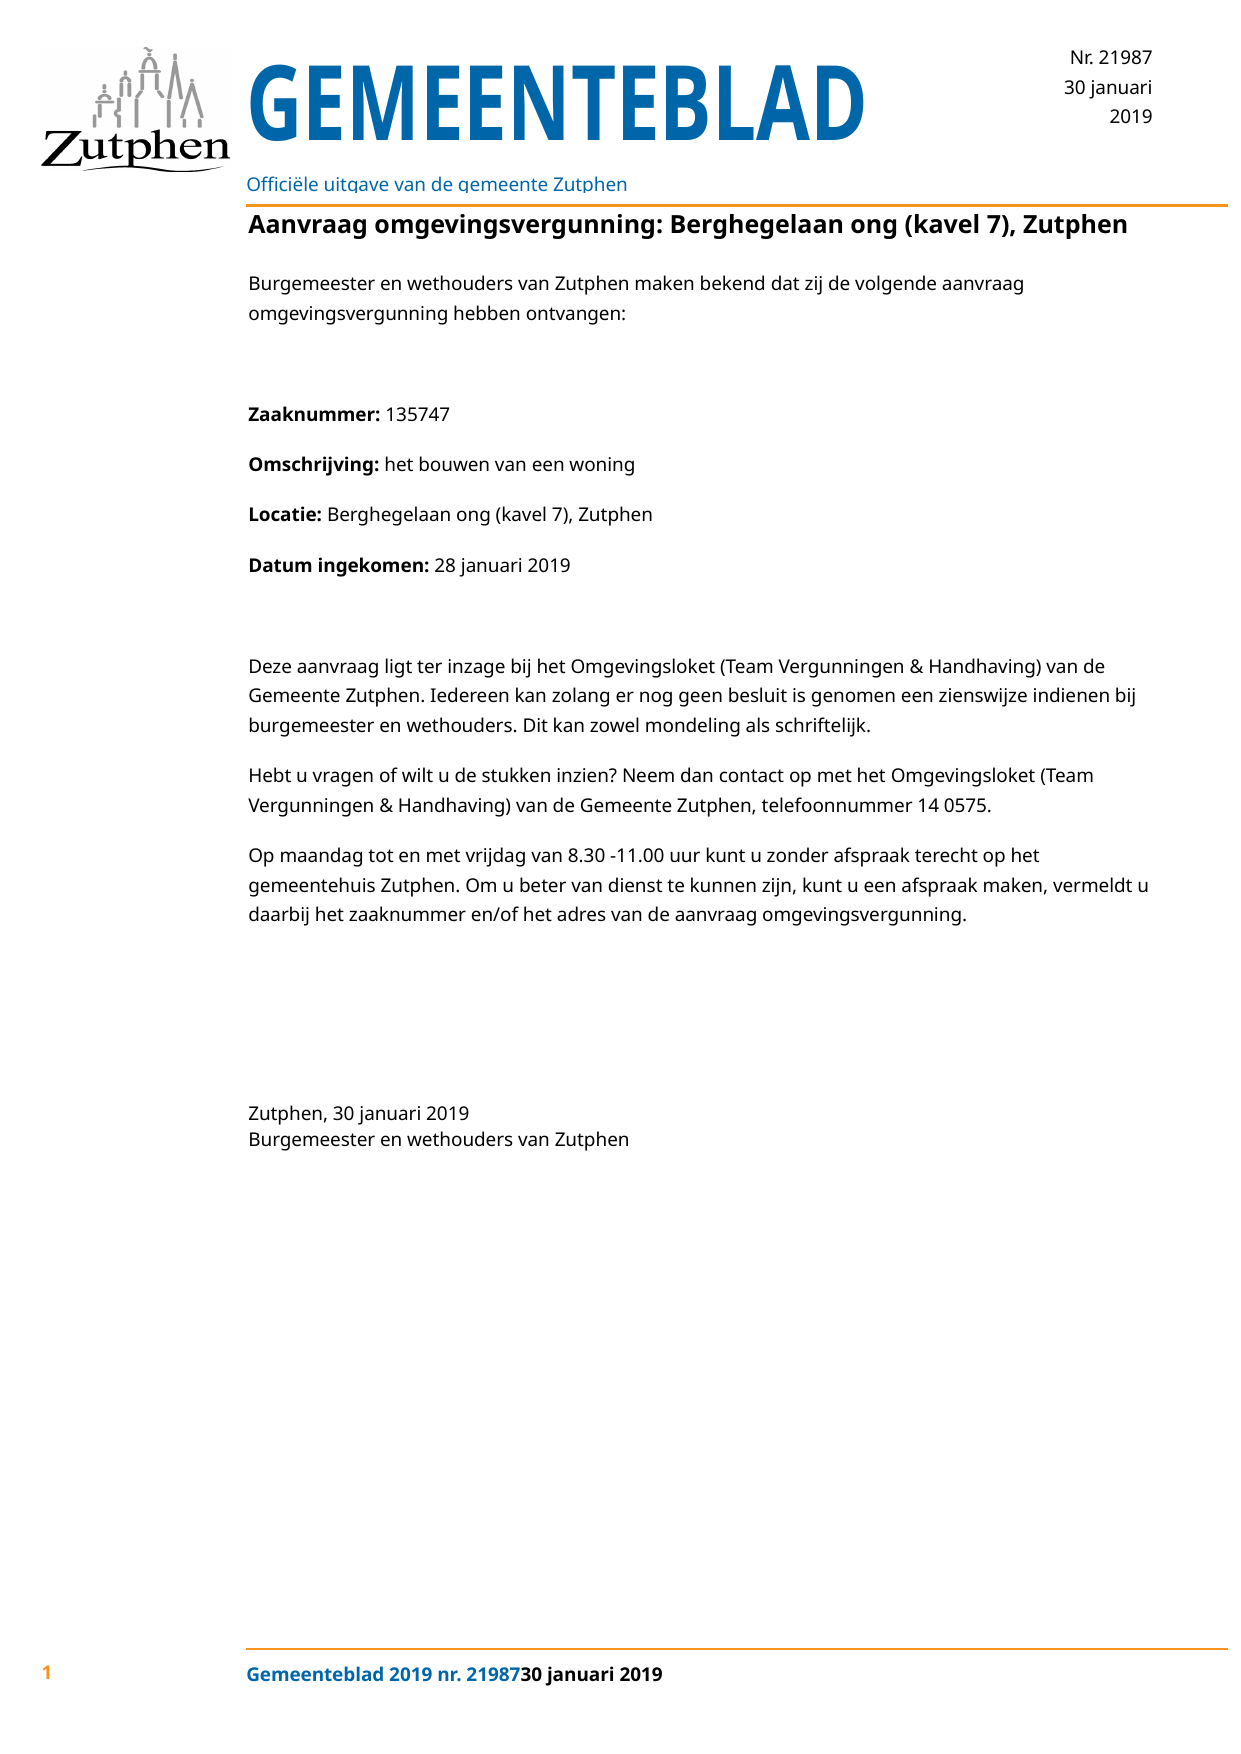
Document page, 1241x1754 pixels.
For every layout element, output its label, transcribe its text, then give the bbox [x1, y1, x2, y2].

text Locatie: Berghegelaan ong (kavel 7), Zutphen [248, 502, 1152, 527]
text Hebt u vragen of wilt u de stukken inzien? Neem dan contact op met het Omgevingsloket (Team Vergunningen & Handhaving) van de Gemeente Zutphen, telefoonnummer 14 0575. [248, 762, 1152, 818]
text Zutphen, 30 januari 2019 [248, 1101, 1152, 1126]
text Burgemeester en wethouders van Zutphen [248, 1126, 1152, 1152]
text Datum ingekomen: 28 januari 2019 [248, 552, 1152, 578]
text Deze aanvraag ligt ter inzage bij het Omgevingsloket (Team Vergunningen & Handhaving) van de Gemeente Zutphen. Iedereen kan zolang er nog geen besluit is genomen een zienswijze indienen bij burgemeester en wethouders. Dit kan zowel mondeling als schriftelijk. [248, 653, 1152, 738]
text Op maandag tot en met vrijdag van 8.30 -11.00 uur kunt u zonder afspraak terecht op het gemeentehuis Zutphen. Om u beter van dienst te kunnen zijn, kunt u een afspraak maken, vermeldt u daarbij het zaaknummer en/of het adres van de aanvraag omgevingsvergunning. [248, 842, 1152, 927]
text Omschrijving: het bouwen van een woning [248, 451, 1152, 477]
text Burgemeester en wethouders van Zutphen maken bekend dat zij de volgende aanvraag omgevingsvergunning hebben ontvangen: [248, 270, 1152, 326]
picture [41, 47, 231, 172]
text Aanvraag omgevingsvergunning: Berghegelaan ong (kavel 7), Zutphen [248, 207, 1152, 241]
text Zaaknummer: 135747 [248, 401, 1152, 426]
